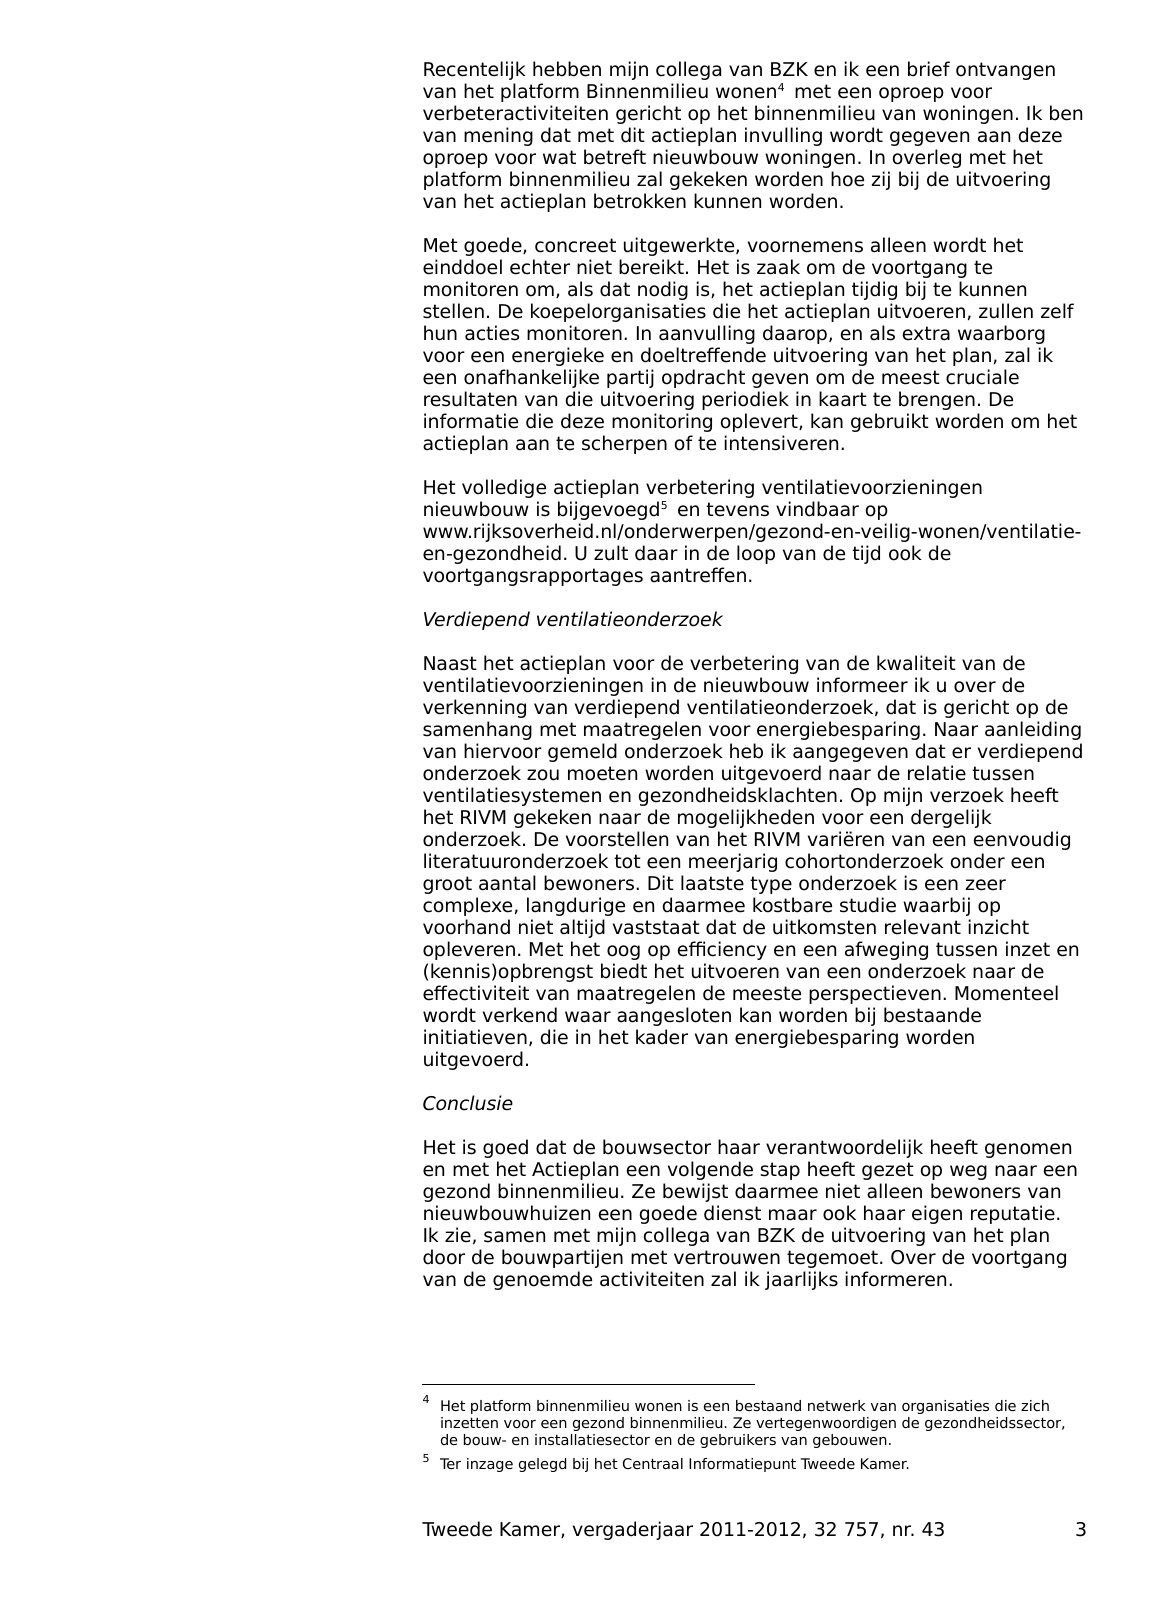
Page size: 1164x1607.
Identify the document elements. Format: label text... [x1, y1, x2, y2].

text Ik zie, samen met mijn collega van BZK de uitvoering van het plan door de bouwpartijen met vertrouwen tegemoet. Over de voortgang van de genoemde activiteiten zal ik jaarlijks informeren. [422, 1225, 1087, 1291]
text Recentelijk hebben mijn collega van BZK en ik een brief ontvangen van het platform Binnenmilieu wonen met een oproep voor verbeteractiviteiten gericht op het binnenmilieu van woningen. Ik ben van mening dat met dit actieplan invulling wordt gegeven aan deze oproep voor wat betreft nieuwbouw woningen. In overleg met het platform binnenmilieu zal gekeken worden hoe zij bij de uitvoering van het actieplan betrokken kunnen worden. [422, 59, 1087, 213]
subtitle Verdiepend ventilatieonderzoek [422, 609, 1087, 631]
subtitle Conclusie [422, 1093, 1087, 1115]
text Ter inzage gelegd bij het Centraal Informatiepunt Tweede Kamer. [422, 1452, 1087, 1474]
text Naast het actieplan voor de verbetering van de kwaliteit van de ventilatievoorzieningen in de nieuwbouw informeer ik u over de verkenning van verdiepend ventilatieonderzoek, dat is gericht op de samenhang met maatregelen voor energiebesparing. Naar aanleiding van hiervoor gemeld onderzoek heb ik aangegeven dat er verdiepend onderzoek zou moeten worden uitgevoerd naar de relatie tussen ventilatiesystemen en gezondheidsklachten. Op mijn verzoek heeft het RIVM gekeken naar de mogelijkheden voor een dergelijk onderzoek. De voorstellen van het RIVM variëren van een eenvoudig literatuuronderzoek tot een meerjarig cohortonderzoek onder een groot aantal bewoners. Dit laatste type onderzoek is een zeer complexe, langdurige en daarmee kostbare studie waarbij op voorhand niet altijd vaststaat dat de uitkomsten relevant inzicht opleveren. Met het oog op efficiency en een afweging tussen inzet en (kennis)opbrengst biedt het uitvoeren van een onderzoek naar de effectiviteit van maatregelen de meeste perspectieven. Momenteel wordt verkend waar aangesloten kan worden bij bestaande initiatieven, die in het kader van energiebesparing worden uitgevoerd. [422, 653, 1087, 1071]
text Het platform binnenmilieu wonen is een bestaand netwerk van organisaties die zich inzetten voor een gezond binnenmilieu. Ze vertegenwoordigen de gezondheidssector, de bouw- en installatiesector en de gebruikers van gebouwen. [422, 1393, 1087, 1449]
text Het is goed dat de bouwsector haar verantwoordelijk heeft genomen en met het Actieplan een volgende stap heeft gezet op weg naar een gezond binnenmilieu. Ze bewijst daarmee niet alleen bewoners van nieuwbouwhuizen een goede dienst maar ook haar eigen reputatie. [422, 1137, 1087, 1225]
text Het volledige actieplan verbetering ventilatievoorzieningen nieuwbouw is bijgevoegd en tevens vindbaar op www.rijksoverheid.nl/onderwerpen/gezond-en-veilig-wonen/ventilatie-en-gezondheid. U zult daar in de loop van de tijd ook de voortgangsrapportages aantreffen. [422, 477, 1087, 587]
text Met goede, concreet uitgewerkte, voornemens alleen wordt het einddoel echter niet bereikt. Het is zaak om de voortgang te monitoren om, als dat nodig is, het actieplan tijdig bij te kunnen stellen. De koepelorganisaties die het actieplan uitvoeren, zullen zelf hun acties monitoren. In aanvulling daarop, en als extra waarborg voor een energieke en doeltreffende uitvoering van het plan, zal ik een onafhankelijke partij opdracht geven om de meest cruciale resultaten van die uitvoering periodiek in kaart te brengen. De informatie die deze monitoring oplevert, kan gebruikt worden om het actieplan aan te scherpen of te intensiveren. [422, 235, 1087, 455]
